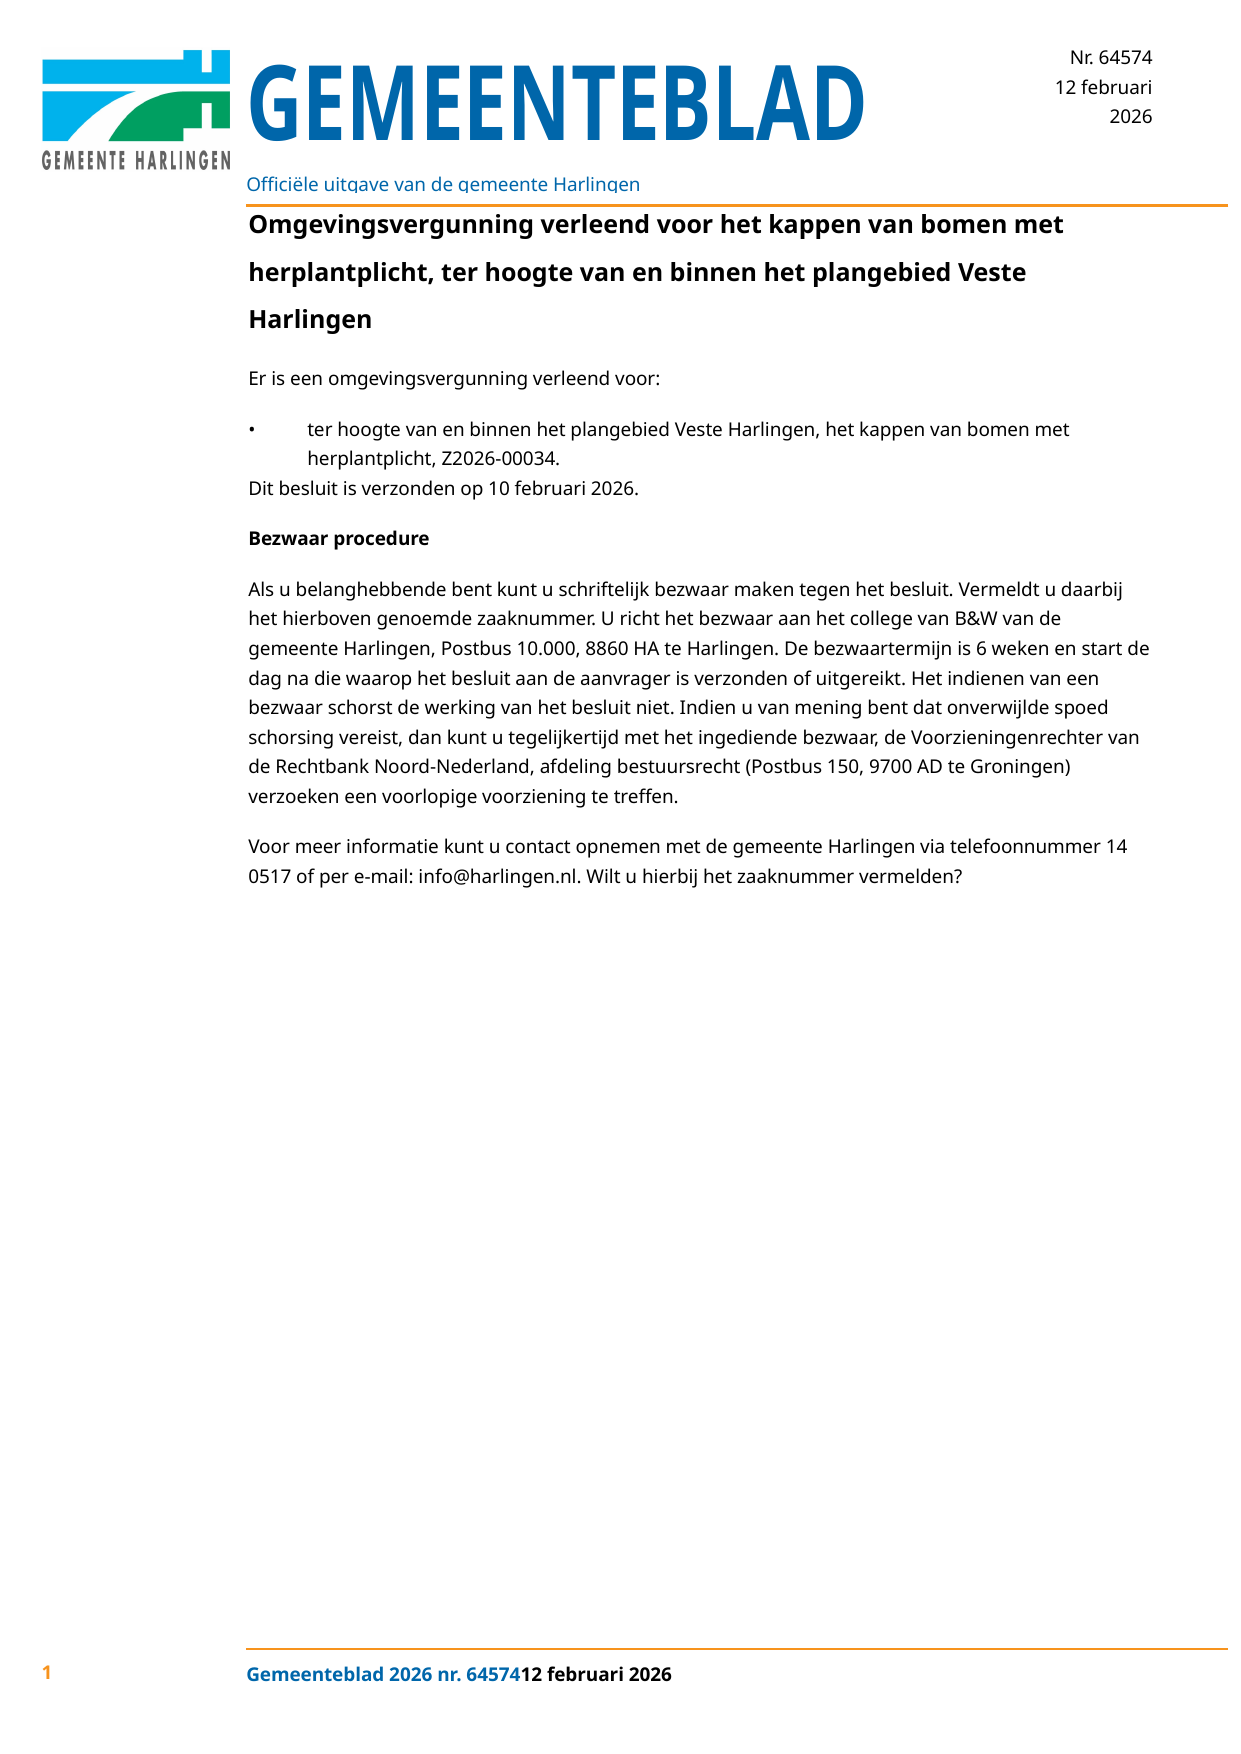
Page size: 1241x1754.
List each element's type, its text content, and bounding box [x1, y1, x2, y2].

text Dit besluit is verzonden op 10 februari 2026. [248, 475, 1152, 501]
text Als u belanghebbende bent kunt u schriftelijk bezwaar maken tegen het besluit. Vermeldt u daarbij het hierboven genoemde zaaknummer. U richt het bezwaar aan het college van B&W van de gemeente Harlingen, Postbus 10.000, 8860 HA te Harlingen. De bezwaartermijn is 6 weken en start de dag na die waarop het besluit aan de aanvrager is verzonden of uitgereikt. Het indienen van een bezwaar schorst de werking van het besluit niet. Indien u van mening bent dat onverwijlde spoed schorsing vereist, dan kunt u tegelijkertijd met het ingediende bezwaar, de Voorzieningenrechter van de Rechtbank Noord-Nederland, afdeling bestuursrecht (Postbus 150, 9700 AD te Groningen) verzoeken een voorlopige voorziening te treffen. [248, 576, 1152, 809]
text Voor meer informatie kunt u contact opnemen met de gemeente Harlingen via telefoonnummer 14 0517 of per e-mail: info@harlingen.nl. Wilt u hierbij het zaaknummer vermelden? [248, 833, 1152, 889]
list ter hoogte van en binnen het plangebied Veste Harlingen, het kappen van bomen met herplantplicht, Z2026-00034. [248, 416, 1152, 471]
text Er is een omgevingsvergunning verleend voor: [248, 366, 1152, 391]
text Bezwaar procedure [248, 526, 1152, 551]
picture [41, 47, 231, 172]
text Omgevingsvergunning verleend voor het kappen van bomen met herplantplicht, ter hoogte van en binnen het plangebied Veste Harlingen [248, 207, 1152, 336]
